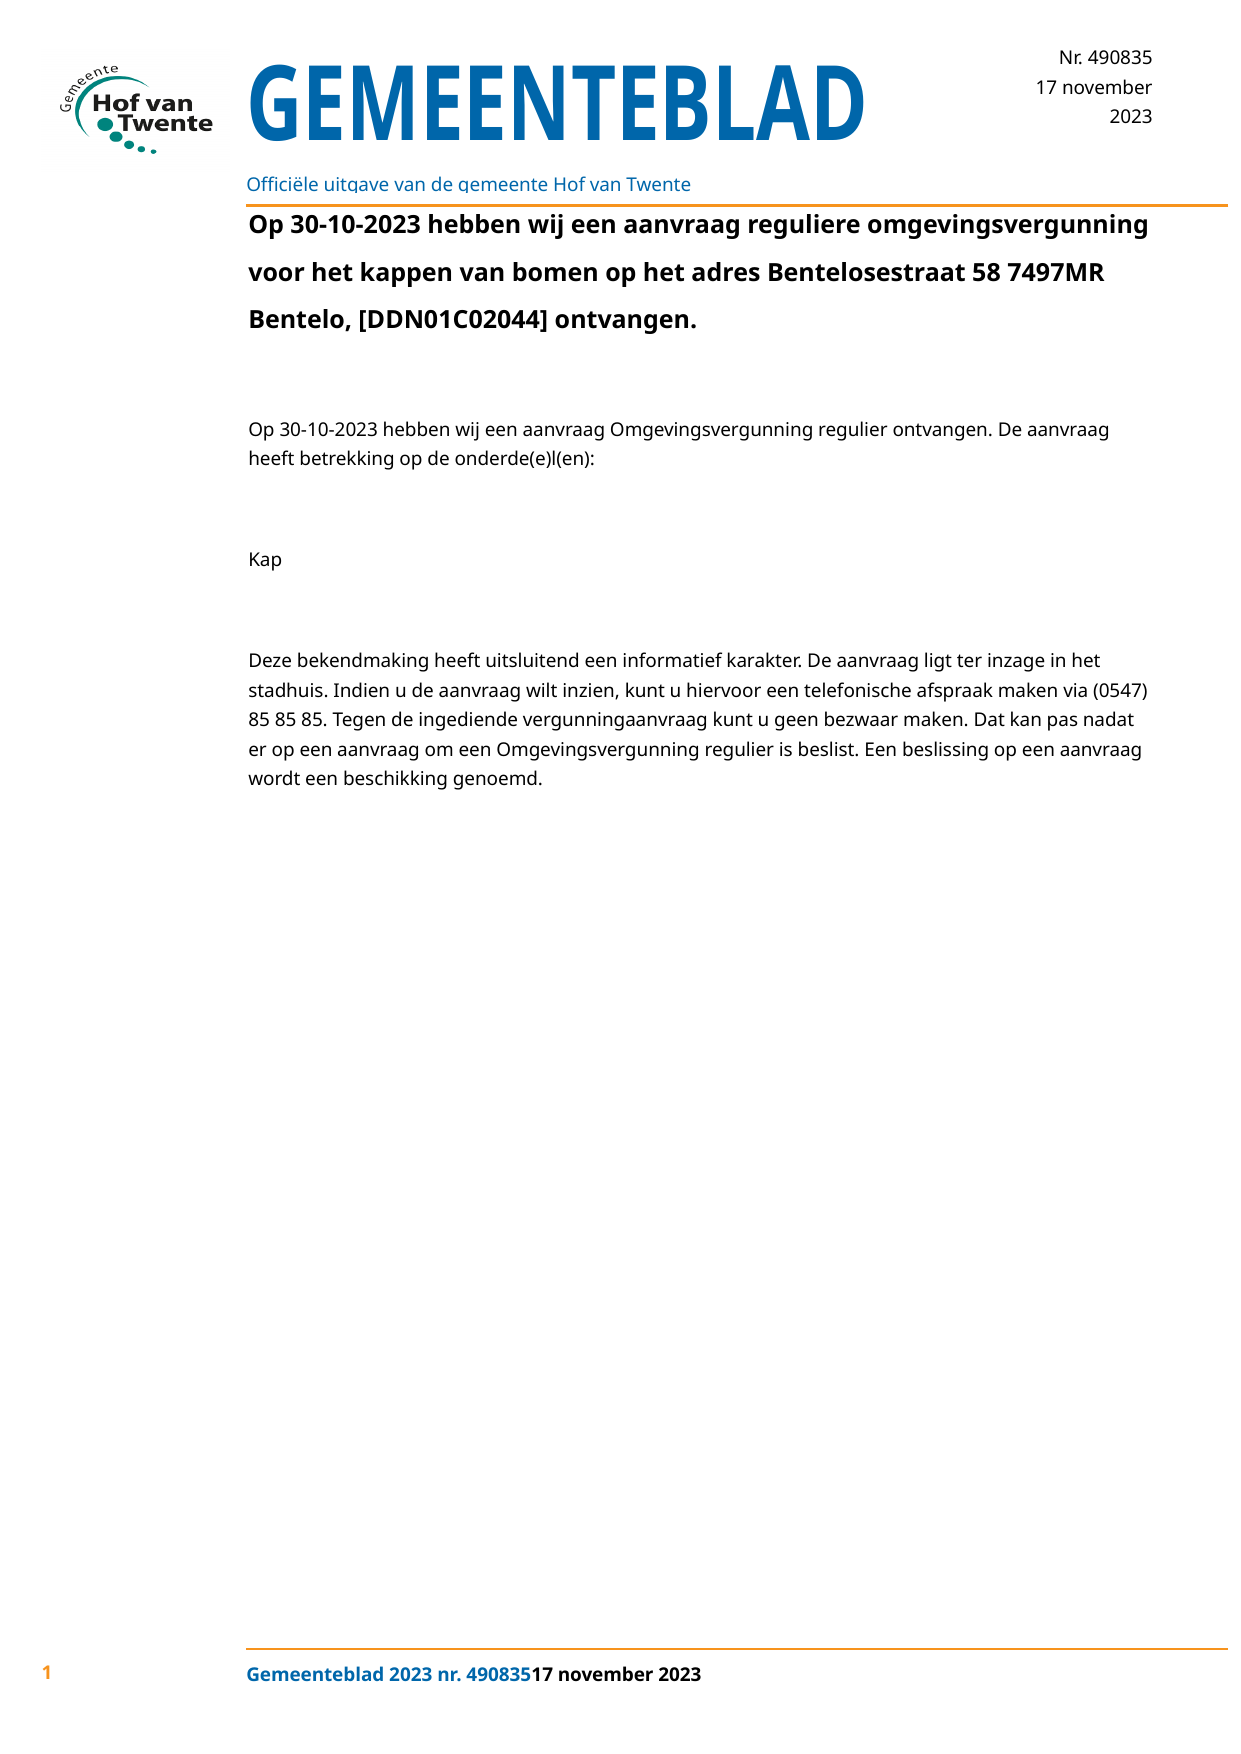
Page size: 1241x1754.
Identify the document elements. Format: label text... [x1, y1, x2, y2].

picture [41, 47, 231, 172]
text Kap [248, 546, 1152, 572]
text Op 30-10-2023 hebben wij een aanvraag reguliere omgevingsvergunning voor het kappen van bomen op het adres Bentelosestraat 58 7497MR Bentelo, [DDN01C02044] ontvangen. [248, 207, 1152, 336]
text Deze bekendmaking heeft uitsluitend een informatief karakter. De aanvraag ligt ter inzage in het stadhuis. Indien u de aanvraag wilt inzien, kunt u hiervoor een telefonische afspraak maken via (0547) 85 85 85. Tegen de ingediende vergunningaanvraag kunt u geen bezwaar maken. Dat kan pas nadat er op een aanvraag om een Omgevingsvergunning regulier is beslist. Een beslissing op een aanvraag wordt een beschikking genoemd. [248, 647, 1152, 791]
text Op 30-10-2023 hebben wij een aanvraag Omgevingsvergunning regulier ontvangen. De aanvraag heeft betrekking op de onderde(e)l(en): [248, 416, 1152, 471]
